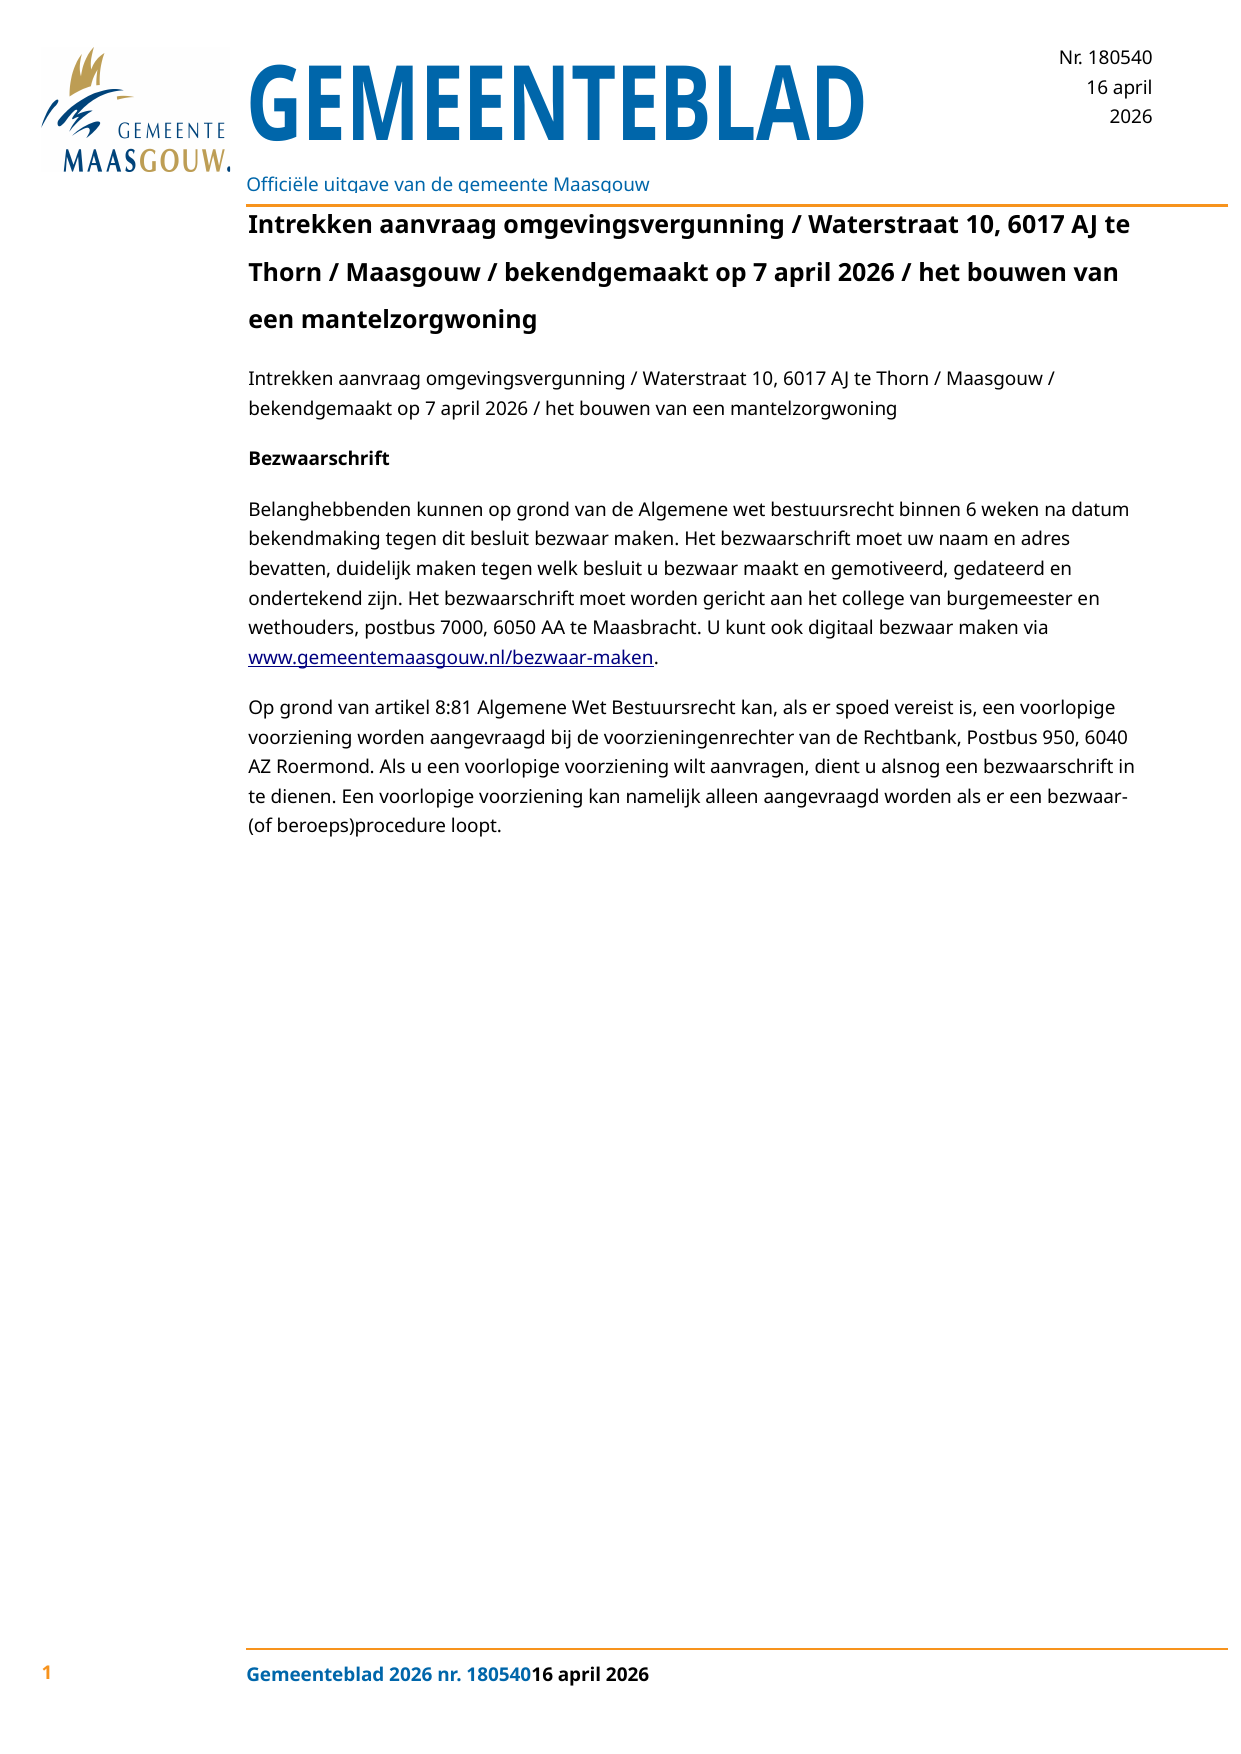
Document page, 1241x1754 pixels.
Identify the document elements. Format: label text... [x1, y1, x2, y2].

text Belanghebbenden kunnen op grond van de Algemene wet bestuursrecht binnen 6 weken na datum bekendmaking tegen dit besluit bezwaar maken. Het bezwaarschrift moet uw naam en adres bevatten, duidelijk maken tegen welk besluit u bezwaar maakt en gemotiveerd, gedateerd en ondertekend zijn. Het bezwaarschrift moet worden gericht aan het college van burgemeester en wethouders, postbus 7000, 6050 AA te Maasbracht. U kunt ook digitaal bezwaar maken via www.gemeentemaasgouw.nl/bezwaar-maken. [248, 496, 1152, 669]
picture [41, 47, 231, 172]
text Intrekken aanvraag omgevingsvergunning / Waterstraat 10, 6017 AJ te Thorn / Maasgouw / bekendgemaakt op 7 april 2026 / het bouwen van een mantelzorgwoning [248, 366, 1152, 421]
text Intrekken aanvraag omgevingsvergunning / Waterstraat 10, 6017 AJ te Thorn / Maasgouw / bekendgemaakt op 7 april 2026 / het bouwen van een mantelzorgwoning [248, 207, 1152, 336]
text Op grond van artikel 8:81 Algemene Wet Bestuursrecht kan, als er spoed vereist is, een voorlopige voorziening worden aangevraagd bij de voorzieningenrechter van de Rechtbank, Postbus 950, 6040 AZ Roermond. Als u een voorlopige voorziening wilt aanvragen, dient u alsnog een bezwaarschrift in te dienen. Een voorlopige voorziening kan namelijk alleen aangevraagd worden als er een bezwaar- (of beroeps)procedure loopt. [248, 694, 1152, 838]
text Bezwaarschrift [248, 446, 1152, 471]
